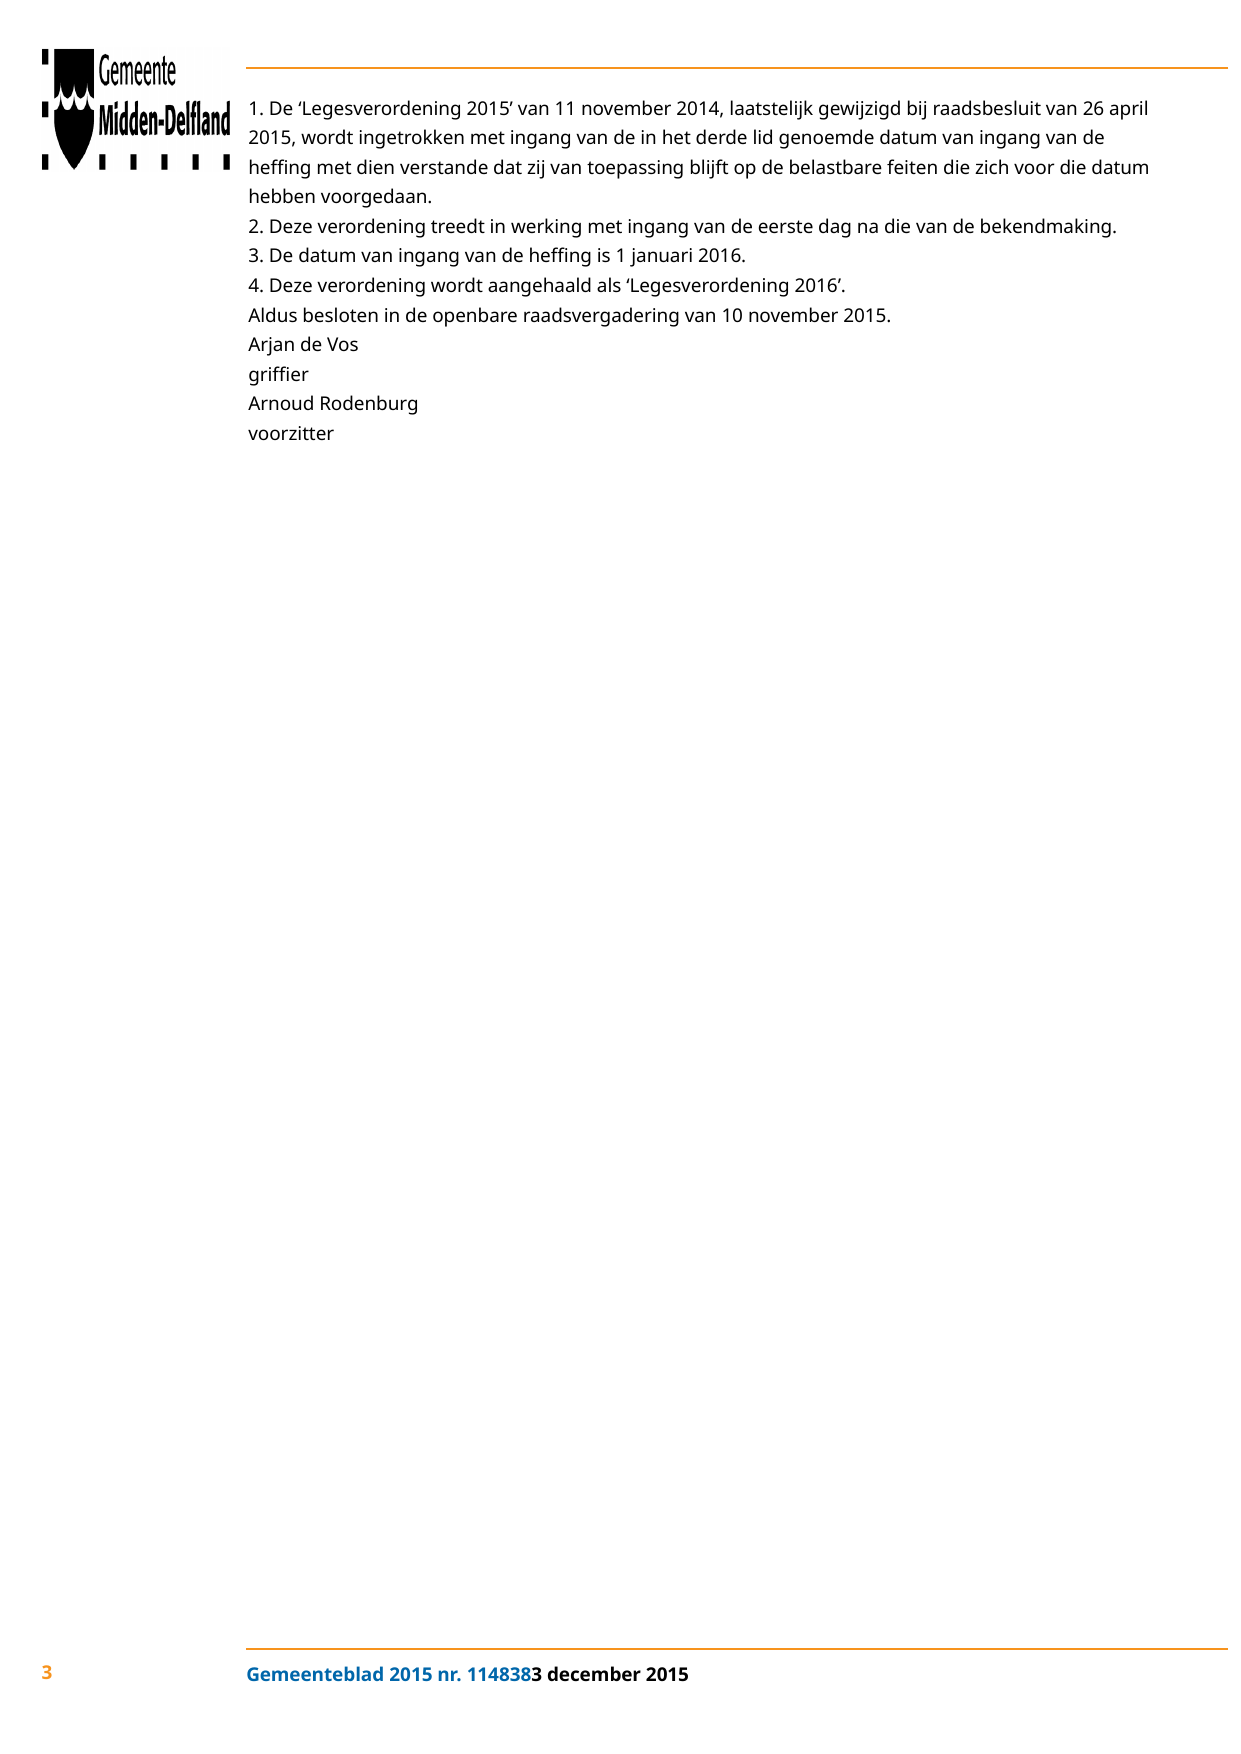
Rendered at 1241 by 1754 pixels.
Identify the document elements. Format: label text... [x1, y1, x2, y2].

text 4. Deze verordening wordt aangehaald als ‘Legesverordening 2016’. [248, 272, 1152, 298]
picture [41, 47, 231, 172]
text 1. De ‘Legesverordening 2015’ van 11 november 2014, laatstelijk gewijzigd bij raadsbesluit van 26 april 2015, wordt ingetrokken met ingang van de in het derde lid genoemde datum van ingang van de heffing met dien verstande dat zij van toepassing blijft op de belastbare feiten die zich voor die datum hebben voorgedaan. [248, 95, 1152, 209]
text griffier [248, 361, 1152, 387]
text 3. De datum van ingang van de heffing is 1 januari 2016. [248, 243, 1152, 268]
text Aldus besloten in de openbare raadsvergadering van 10 november 2015. [248, 302, 1152, 328]
text voorzitter [248, 420, 1152, 446]
text Arnoud Rodenburg [248, 391, 1152, 416]
text Arjan de Vos [248, 331, 1152, 357]
text 2. Deze verordening treedt in werking met ingang van de eerste dag na die van de bekendmaking. [248, 213, 1152, 239]
